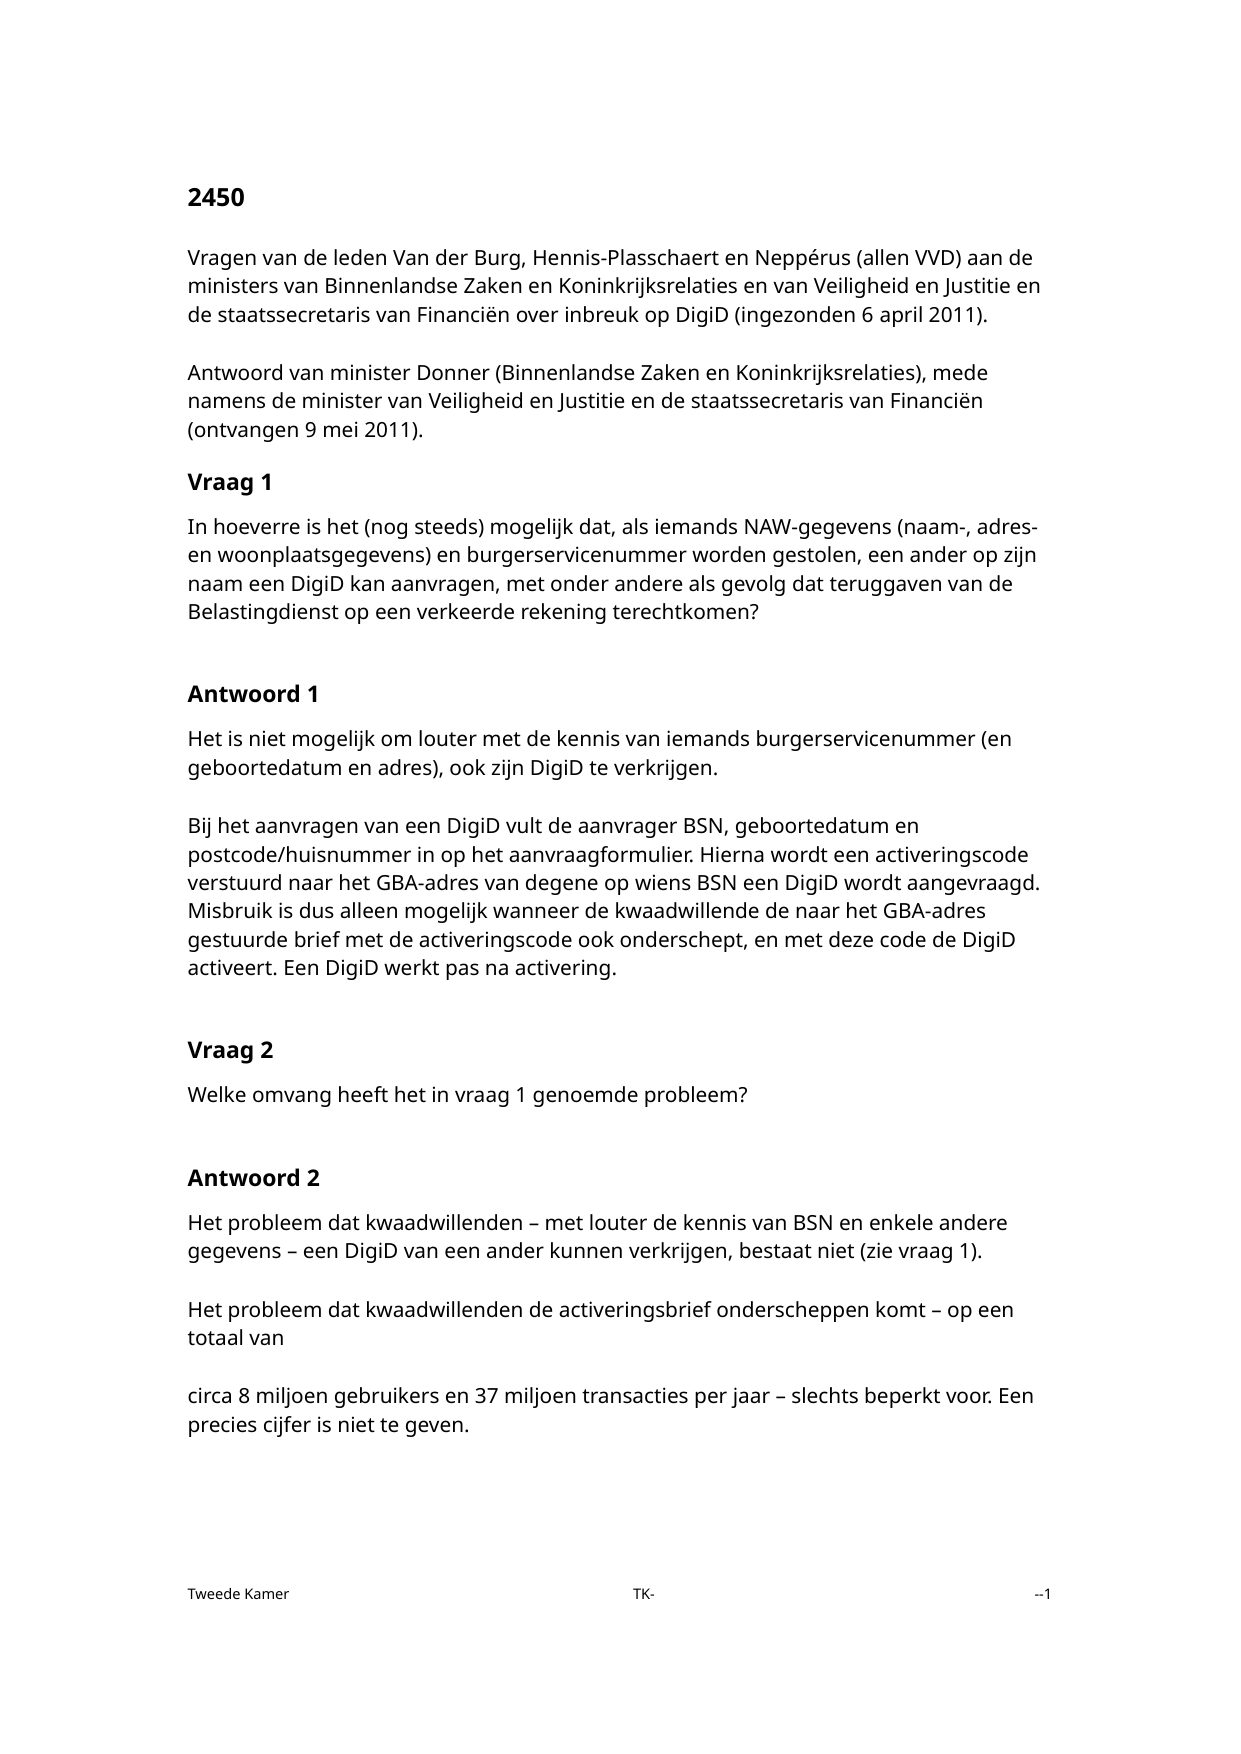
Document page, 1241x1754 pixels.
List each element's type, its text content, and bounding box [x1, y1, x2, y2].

text Het probleem dat kwaadwillenden – met louter de kennis van BSN en enkele andere gegevens – een DigiD van een ander kunnen verkrijgen, bestaat niet (zie vraag 1). [187, 1208, 1053, 1265]
text Het probleem dat kwaadwillenden de activeringsbrief onderscheppen komt – op een totaal van [187, 1295, 1053, 1352]
text Antwoord van minister Donner (Binnenlandse Zaken en Koninkrijksrelaties), mede namens de minister van Veiligheid en Justitie en de staatssecretaris van Financiën (ontvangen 9 mei 2011). [187, 358, 1053, 443]
text Welke omvang heeft het in vraag 1 genoemde probleem? [187, 1081, 1053, 1109]
subtitle Antwoord 2 [187, 1162, 1053, 1193]
text 2450 [187, 179, 1053, 213]
subtitle Vraag 1 [187, 466, 1053, 497]
text Bij het aanvragen van een DigiD vult de aanvrager BSN, geboortedatum en postcode/huisnummer in op het aanvraagformulier. Hierna wordt een activeringscode verstuurd naar het GBA-adres van degene op wiens BSN een DigiD wordt aangevraagd. Misbruik is dus alleen mogelijk wanneer de kwaadwillende de naar het GBA-adres gestuurde brief met de activeringscode ook onderschept, en met deze code de DigiD activeert. Een DigiD werkt pas na activering. [187, 811, 1053, 982]
text circa 8 miljoen gebruikers en 37 miljoen transacties per jaar – slechts beperkt voor. Een precies cijfer is niet te geven. [187, 1382, 1053, 1438]
subtitle Antwoord 1 [187, 678, 1053, 709]
text Het is niet mogelijk om louter met de kennis van iemands burgerservicenummer (en geboortedatum en adres), ook zijn DigiD te verkrijgen. [187, 724, 1053, 781]
text In hoeverre is het (nog steeds) mogelijk dat, als iemands NAW-gegevens (naam-, adres- en woonplaatsgegevens) en burgerservicenummer worden gestolen, een ander op zijn naam een DigiD kan aanvragen, met onder andere als gevolg dat teruggaven van de Belastingdienst op een verkeerde rekening terechtkomen? [187, 512, 1053, 626]
subtitle Vraag 2 [187, 1034, 1053, 1066]
text Vragen van de leden Van der Burg, Hennis-Plasschaert en Neppérus (allen VVD) aan de ministers van Binnenlandse Zaken en Koninkrijksrelaties en van Veiligheid en Justitie en de staatssecretaris van Financiën over inbreuk op DigiD (ingezonden 6 april 2011). [187, 243, 1053, 328]
